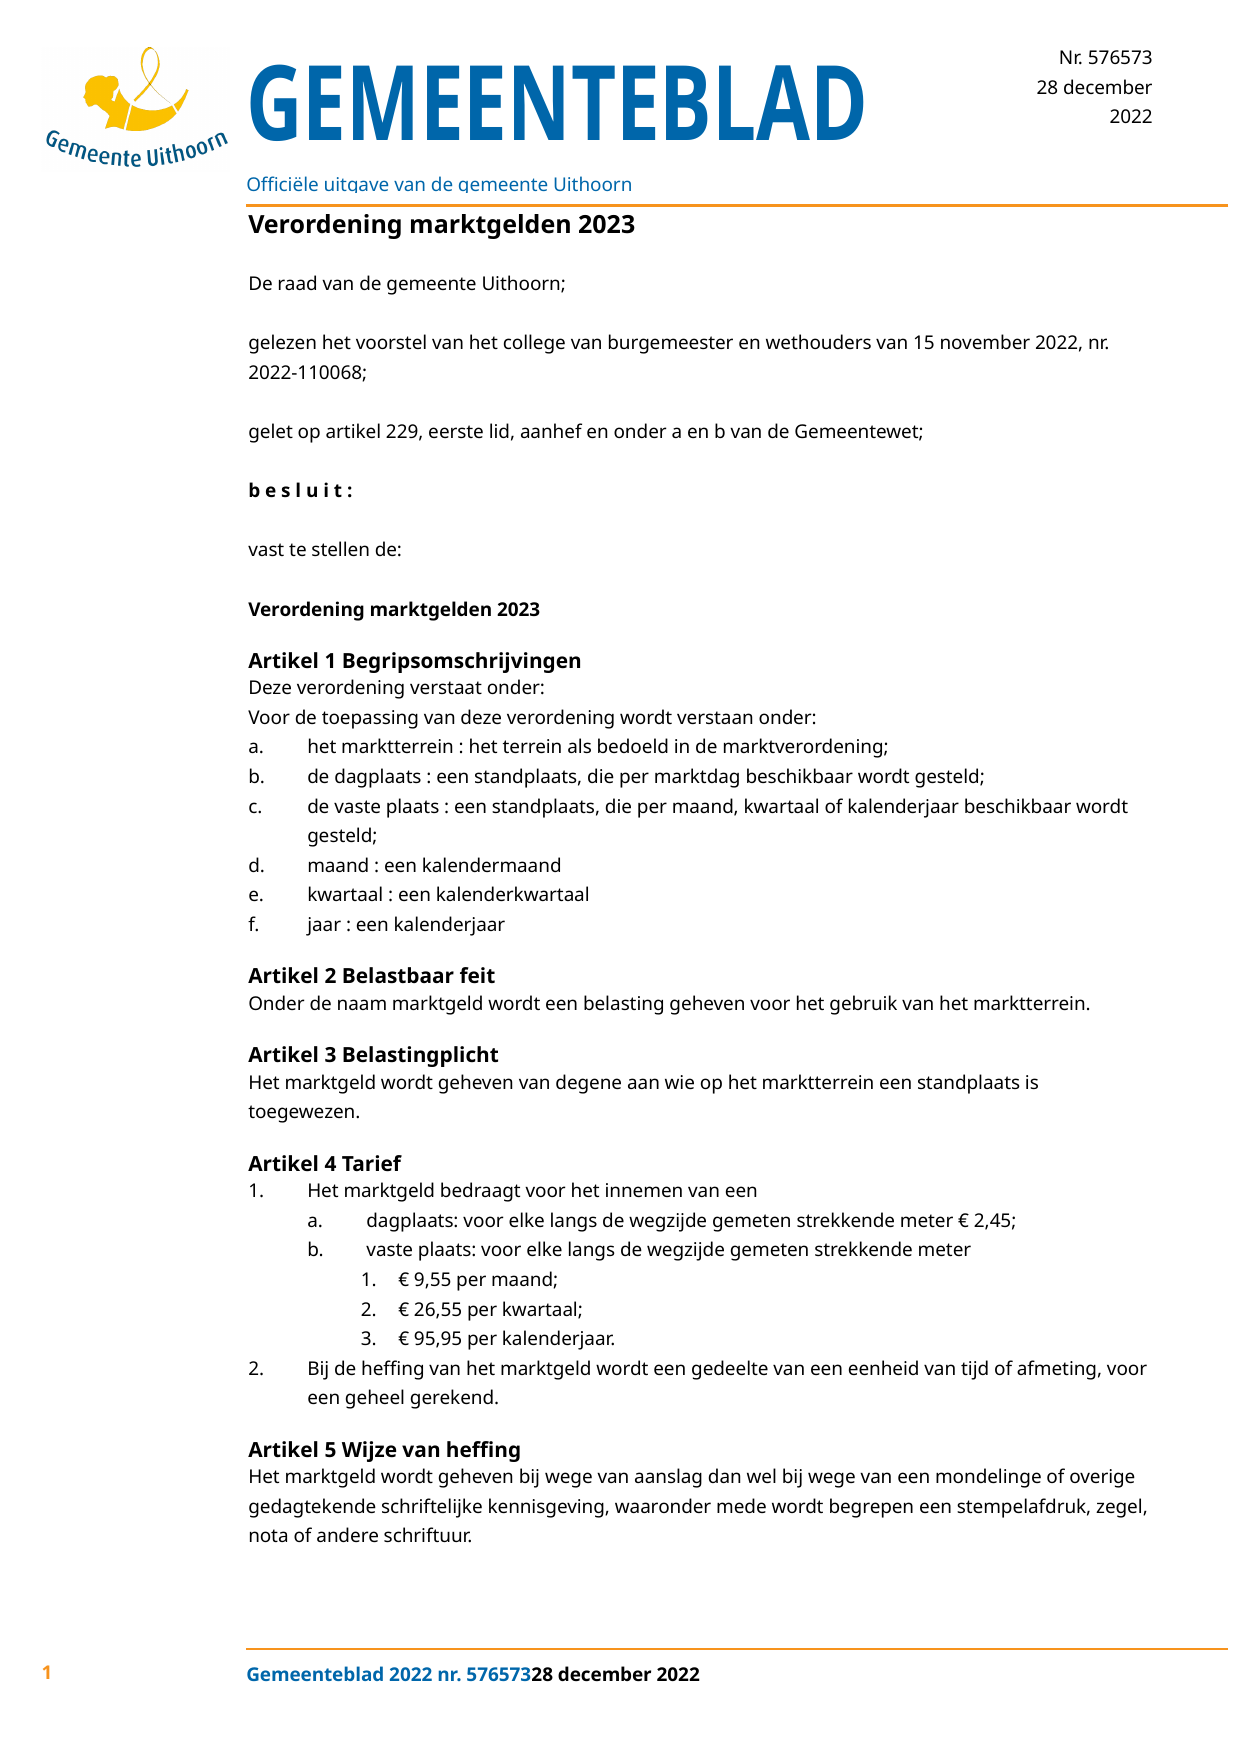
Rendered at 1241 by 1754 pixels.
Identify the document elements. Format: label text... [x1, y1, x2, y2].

text Artikel 2 Belastbaar feit [248, 962, 1152, 990]
picture [41, 47, 231, 172]
text Artikel 3 Belastingplicht [248, 1041, 1152, 1069]
text Onder de naam marktgeld wordt een belasting geheven voor het gebruik van het marktterrein. [248, 990, 1152, 1016]
list de dagplaats : een standplaats, die per marktdag beschikbaar wordt gesteld; [248, 763, 1152, 789]
text Artikel 1 Begripsomschrijvingen [248, 646, 1152, 674]
text Artikel 5 Wijze van heffing [248, 1435, 1152, 1463]
text Verordening marktgelden 2023 [248, 207, 1152, 241]
list vaste plaats: voor elke langs de wegzijde gemeten strekkende meter [307, 1237, 1152, 1262]
list € 95,95 per kalenderjaar. [361, 1325, 1152, 1351]
list € 26,55 per kwartaal; [361, 1296, 1152, 1321]
text vast te stellen de: [248, 537, 1152, 562]
list de vaste plaats : een standplaats, die per maand, kwartaal of kalenderjaar beschikbaar wordt gesteld; [248, 793, 1152, 848]
list Bij de heffing van het marktgeld wordt een gedeelte van een eenheid van tijd of afmeting, voor een geheel gerekend. [248, 1355, 1152, 1410]
text Deze verordening verstaat onder: [248, 674, 1152, 700]
text Het marktgeld wordt geheven bij wege van aanslag dan wel bij wege van een mondelinge of overige gedagtekende schriftelijke kennisgeving, waaronder mede wordt begrepen een stempelafdruk, zegel, nota of andere schriftuur. [248, 1463, 1152, 1548]
text b e s l u i t : [248, 477, 1152, 503]
text Artikel 4 Tarief [248, 1149, 1152, 1177]
text gelezen het voorstel van het college van burgemeester en wethouders van 15 november 2022, nr. 2022-110068; [248, 329, 1152, 385]
list het marktterrein : het terrein als bedoeld in de marktverordening; [248, 734, 1152, 759]
list jaar : een kalenderjaar [248, 911, 1152, 937]
list € 9,55 per maand; [361, 1266, 1152, 1292]
text De raad van de gemeente Uithoorn; [248, 270, 1152, 296]
text Het marktgeld wordt geheven van degene aan wie op het marktterrein een standplaats is toegewezen. [248, 1069, 1152, 1124]
text Voor de toepassing van deze verordening wordt verstaan onder: [248, 704, 1152, 730]
list maand : een kalendermaand [248, 852, 1152, 878]
list dagplaats: voor elke langs de wegzijde gemeten strekkende meter € 2,45; [307, 1207, 1152, 1233]
text gelet op artikel 229, eerste lid, aanhef en onder a en b van de Gemeentewet; [248, 418, 1152, 444]
list kwartaal : een kalenderkwartaal [248, 882, 1152, 907]
list Het marktgeld bedraagt voor het innemen van een [248, 1177, 1152, 1203]
text Verordening marktgelden 2023 [248, 596, 1152, 621]
